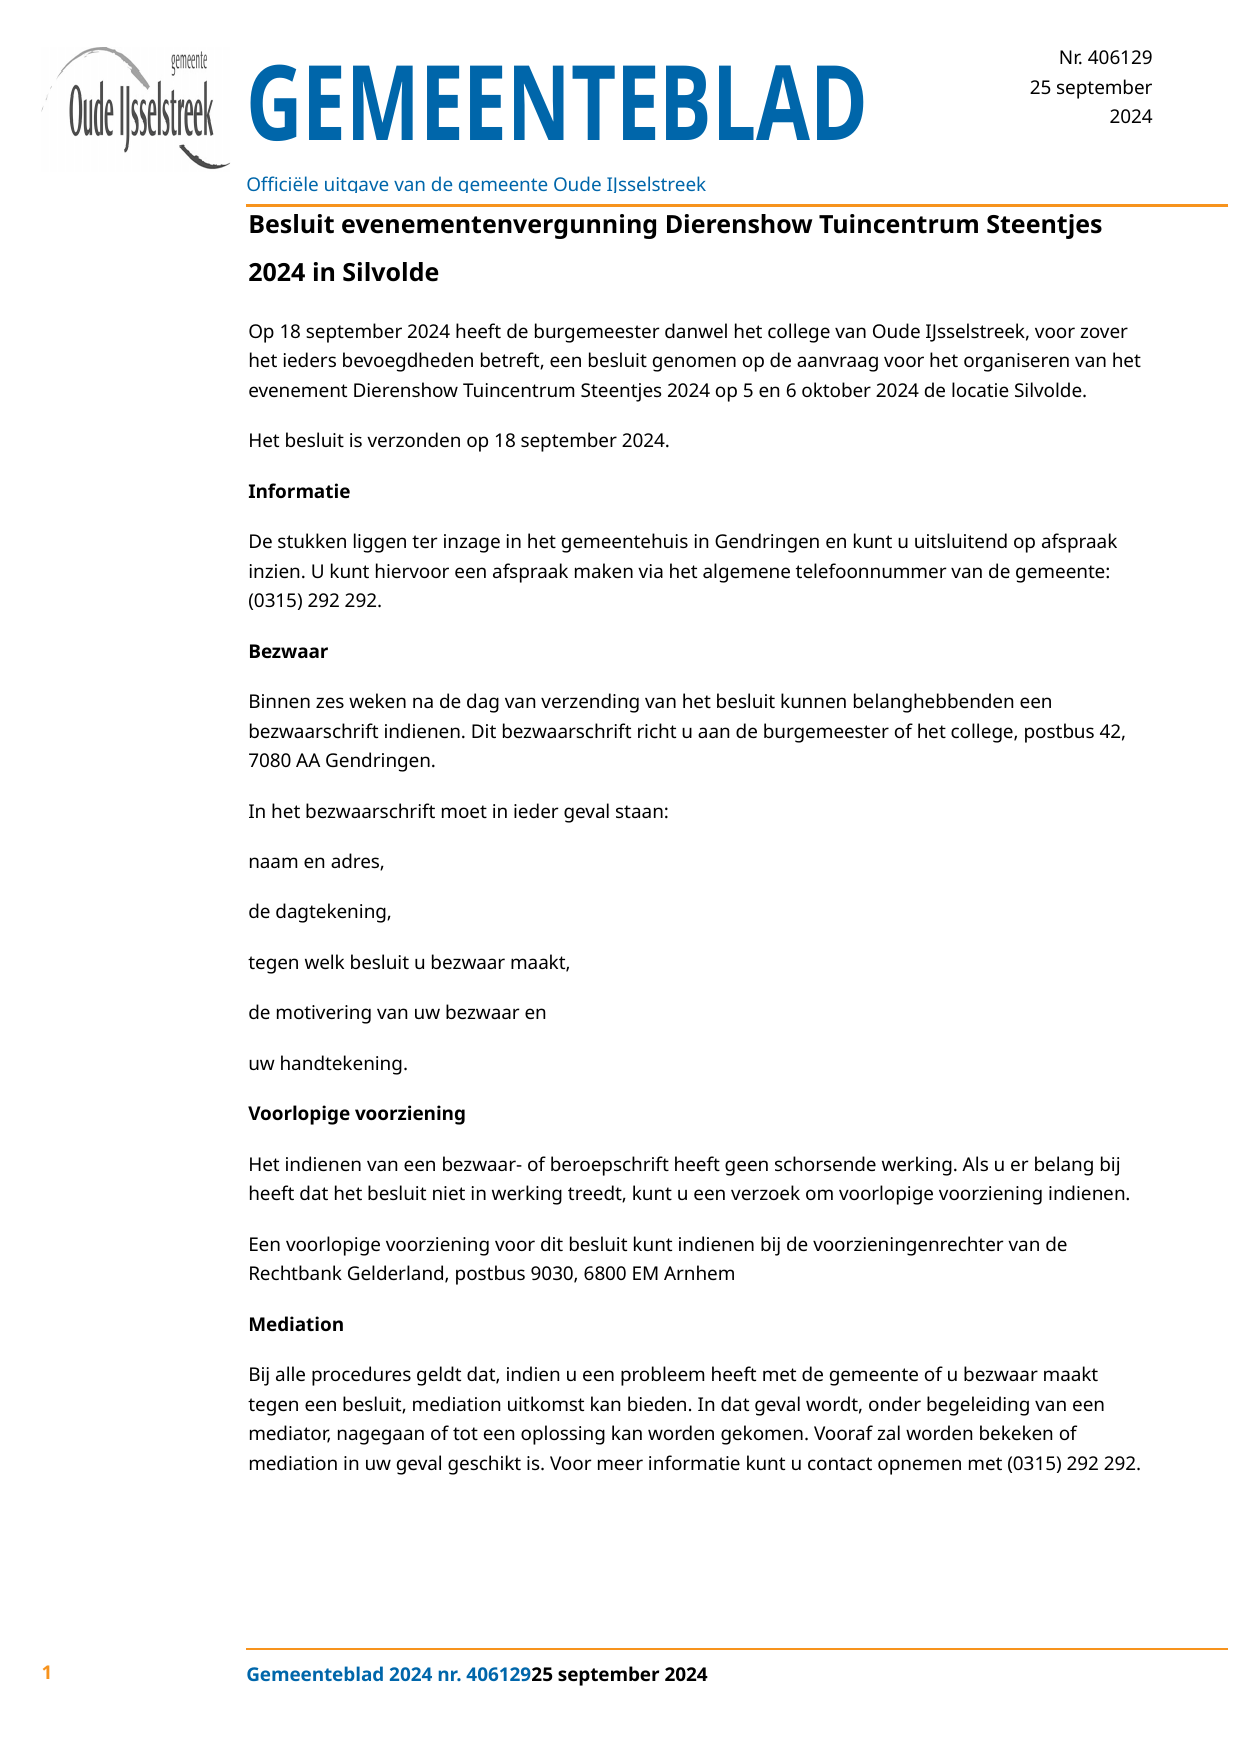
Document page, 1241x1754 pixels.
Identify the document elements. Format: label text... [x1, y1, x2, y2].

text Het besluit is verzonden op 18 september 2024. [248, 427, 1152, 453]
text Binnen zes weken na de dag van verzending van het besluit kunnen belanghebbenden een bezwaarschrift indienen. Dit bezwaarschrift richt u aan de burgemeester of het college, postbus 42, 7080 AA Gendringen. [248, 688, 1152, 773]
text naam en adres, [248, 848, 1152, 874]
text tegen welk besluit u bezwaar maakt, [248, 949, 1152, 975]
text In het bezwaarschrift moet in ieder geval staan: [248, 798, 1152, 824]
text Voorlopige voorziening [248, 1100, 1152, 1126]
text uw handtekening. [248, 1050, 1152, 1076]
picture [41, 47, 231, 172]
text Mediation [248, 1311, 1152, 1337]
text de dagtekening, [248, 899, 1152, 924]
text Bezwaar [248, 638, 1152, 664]
text Op 18 september 2024 heeft de burgemeester danwel het college van Oude IJsselstreek, voor zover het ieders bevoegdheden betreft, een besluit genomen op de aanvraag voor het organiseren van het evenement Dierenshow Tuincentrum Steentjes 2024 op 5 en 6 oktober 2024 de locatie Silvolde. [248, 318, 1152, 403]
text Een voorlopige voorziening voor dit besluit kunt indienen bij de voorzieningenrechter van de Rechtbank Gelderland, postbus 9030, 6800 EM Arnhem [248, 1231, 1152, 1286]
text de motivering van uw bezwaar en [248, 999, 1152, 1025]
text Bij alle procedures geldt dat, indien u een probleem heeft met de gemeente of u bezwaar maakt tegen een besluit, mediation uitkomst kan bieden. In dat geval wordt, onder begeleiding van een mediator, nagegaan of tot een oplossing kan worden gekomen. Vooraf zal worden bekeken of mediation in uw geval geschikt is. Voor meer informatie kunt u contact opnemen met (0315) 292 292. [248, 1361, 1152, 1476]
text De stukken liggen ter inzage in het gemeentehuis in Gendringen en kunt u uitsluitend op afspraak inzien. U kunt hiervoor een afspraak maken via het algemene telefoonnummer van de gemeente: (0315) 292 292. [248, 528, 1152, 613]
text Het indienen van een bezwaar- of beroepschrift heeft geen schorsende werking. Als u er belang bij heeft dat het besluit niet in werking treedt, kunt u een verzoek om voorlopige voorziening indienen. [248, 1151, 1152, 1206]
text Informatie [248, 478, 1152, 504]
text Besluit evenementenvergunning Dierenshow Tuincentrum Steentjes 2024 in Silvolde [248, 207, 1152, 288]
